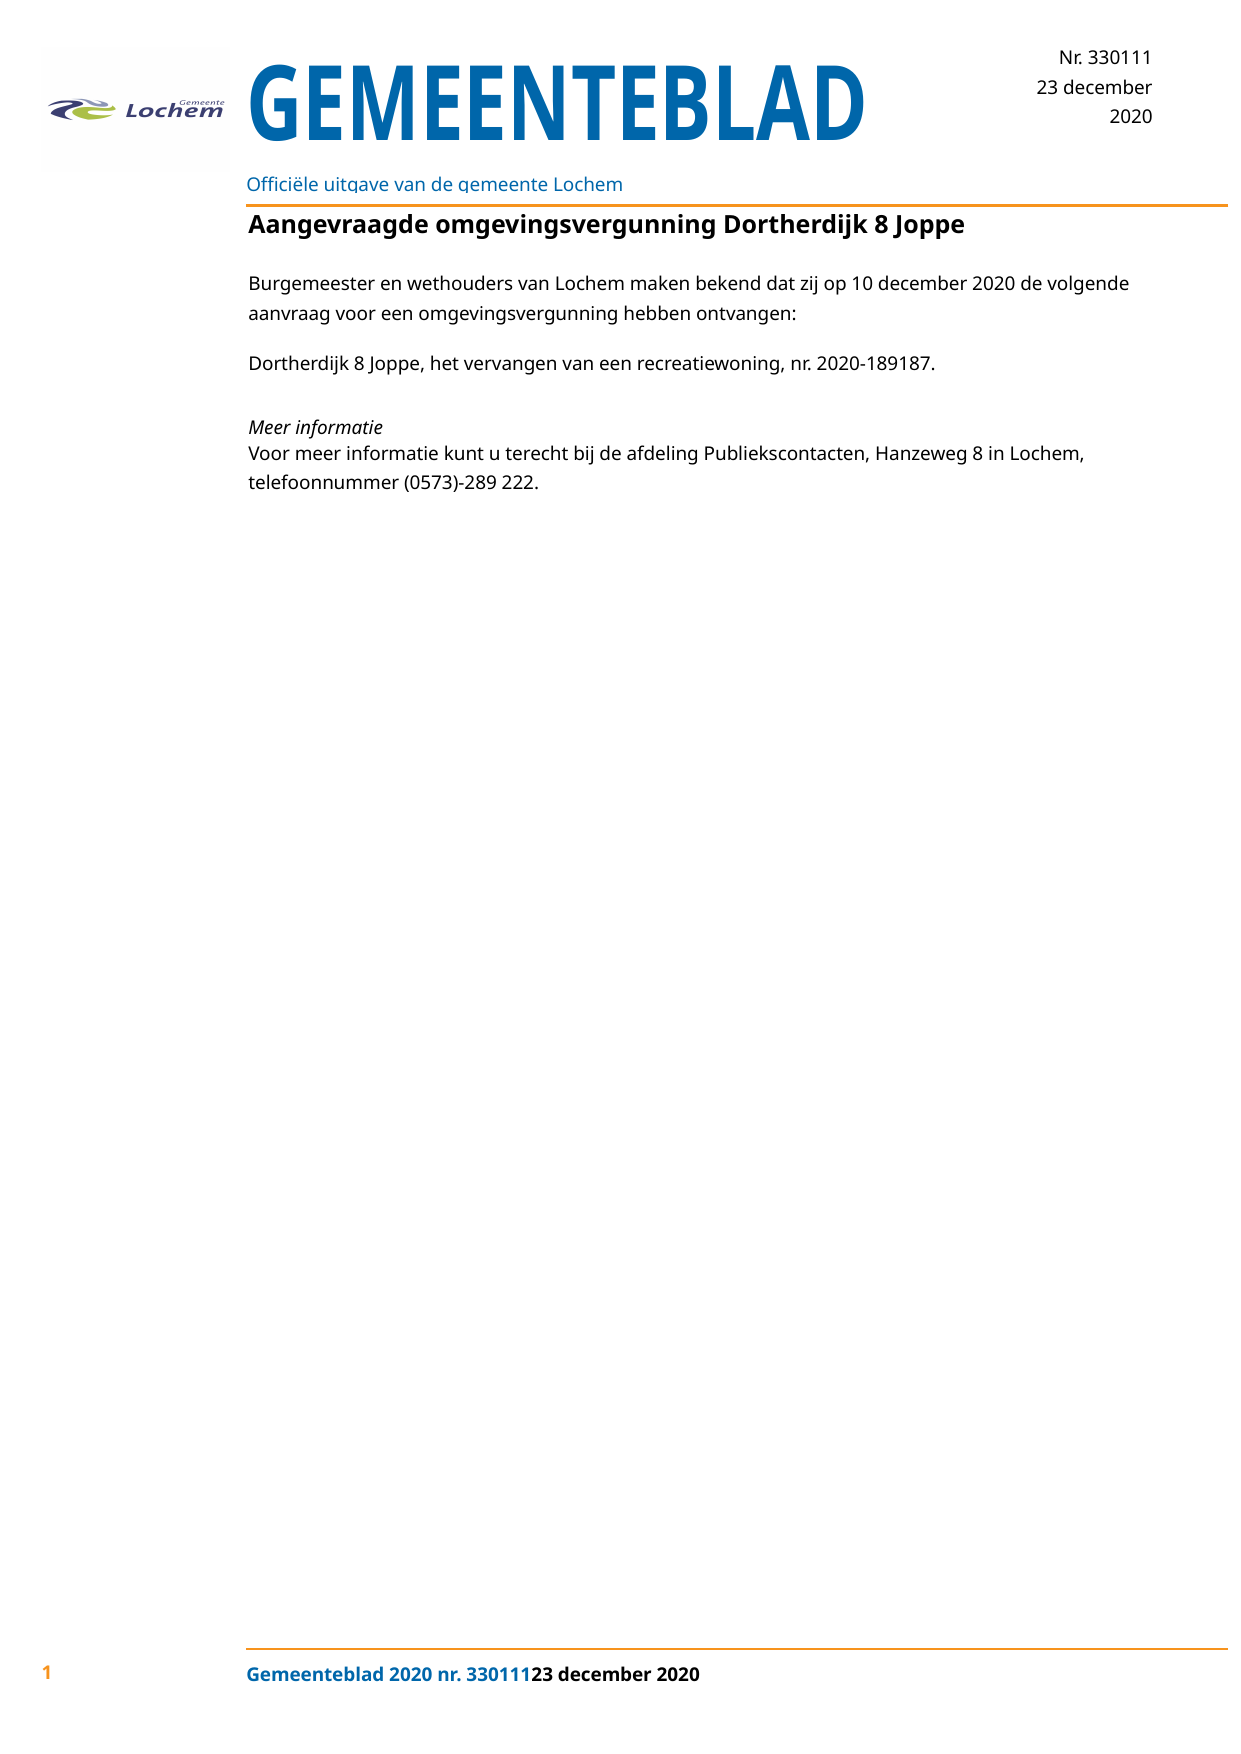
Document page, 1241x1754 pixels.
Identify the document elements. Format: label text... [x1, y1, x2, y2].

text Voor meer informatie kunt u terecht bij de afdeling Publiekscontacten, Hanzeweg 8 in Lochem, telefoonnummer (0573)-289 222. [248, 440, 1152, 495]
text Dortherdijk 8 Joppe, het vervangen van een recreatiewoning, nr. 2020-189187. [248, 350, 1152, 376]
text Meer informatie [248, 414, 1152, 440]
picture [41, 47, 231, 172]
text Aangevraagde omgevingsvergunning Dortherdijk 8 Joppe [248, 207, 1152, 241]
text Burgemeester en wethouders van Lochem maken bekend dat zij op 10 december 2020 de volgende aanvraag voor een omgevingsvergunning hebben ontvangen: [248, 270, 1152, 326]
